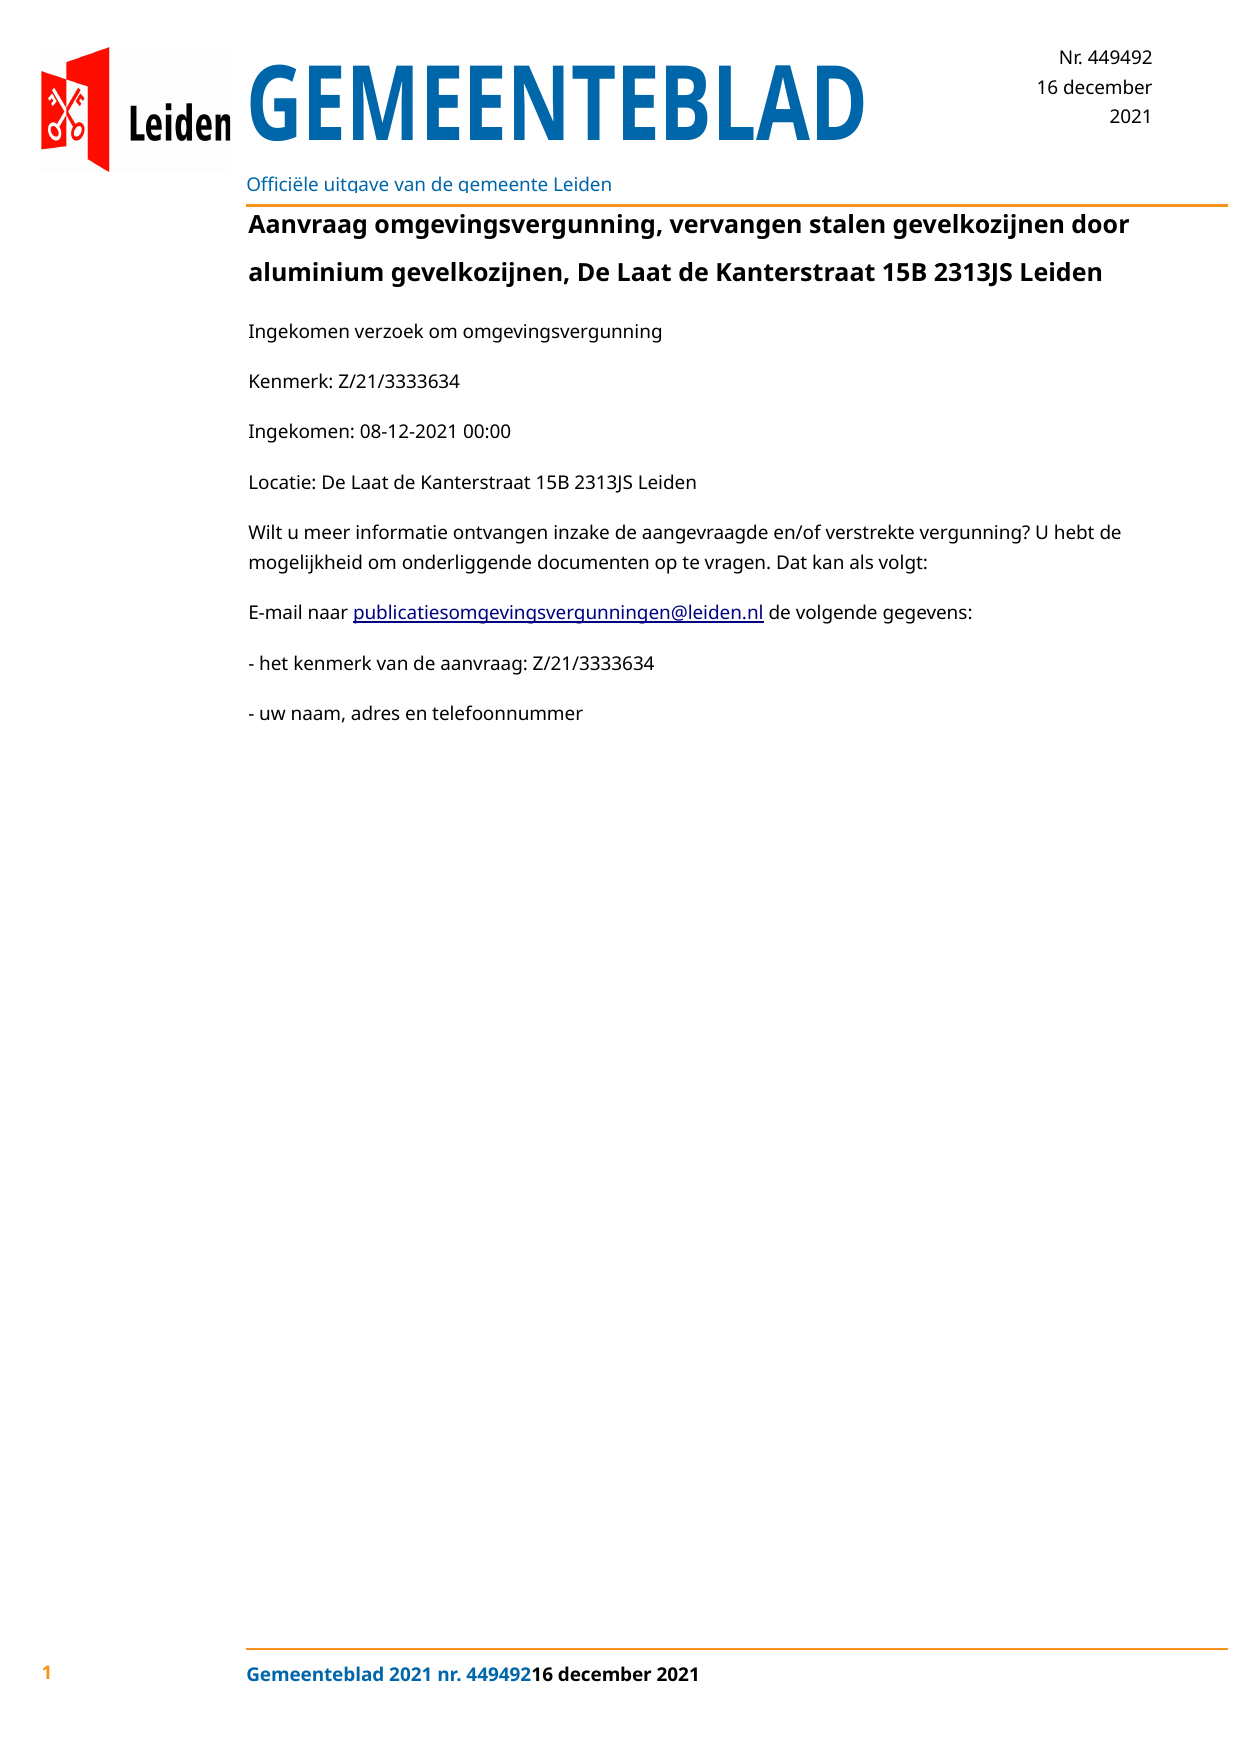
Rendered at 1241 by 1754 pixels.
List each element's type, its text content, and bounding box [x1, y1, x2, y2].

text - het kenmerk van de aanvraag: Z/21/3333634 [248, 650, 1152, 676]
text Aanvraag omgevingsvergunning, vervangen stalen gevelkozijnen door aluminium gevelkozijnen, De Laat de Kanterstraat 15B 2313JS Leiden [248, 207, 1152, 288]
text Wilt u meer informatie ontvangen inzake de aangevraagde en/of verstrekte vergunning? U hebt de mogelijkheid om onderliggende documenten op te vragen. Dat kan als volgt: [248, 519, 1152, 575]
text Ingekomen verzoek om omgevingsvergunning [248, 318, 1152, 344]
text Ingekomen: 08-12-2021 00:00 [248, 419, 1152, 444]
text E-mail naar publicatiesomgevingsvergunningen@leiden.nl de volgende gegevens: [248, 599, 1152, 625]
text Locatie: De Laat de Kanterstraat 15B 2313JS Leiden [248, 469, 1152, 495]
text - uw naam, adres en telefoonnummer [248, 700, 1152, 726]
picture [41, 47, 231, 172]
text Kenmerk: Z/21/3333634 [248, 368, 1152, 394]
